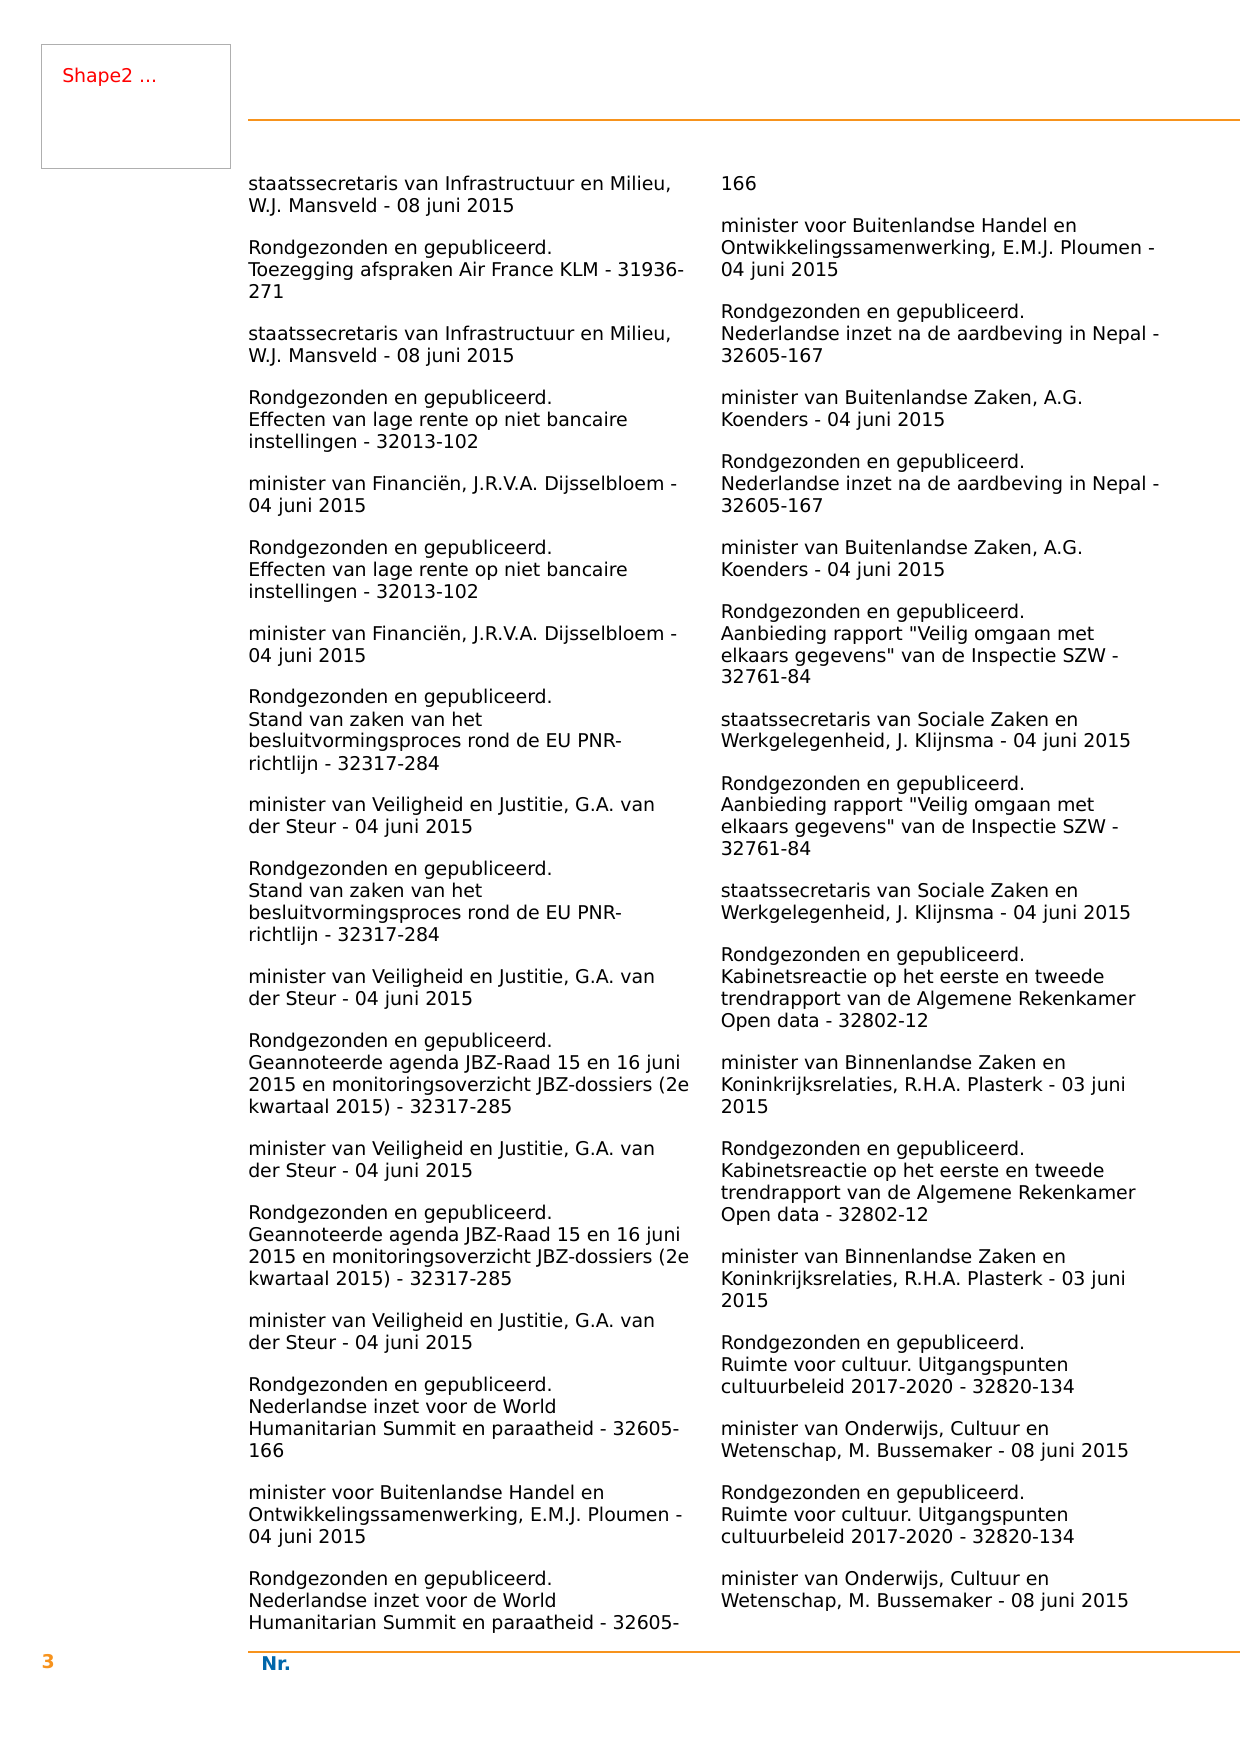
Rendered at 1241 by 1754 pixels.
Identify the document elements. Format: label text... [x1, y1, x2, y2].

text Nederlandse inzet voor de World Humanitarian Summit en paraatheid - 32605- [248, 1590, 691, 1634]
text Rondgezonden en gepubliceerd. [248, 1202, 691, 1224]
text minister van Financiën, J.R.V.A. Dijsselbloem - 04 juni 2015 [248, 473, 691, 517]
text staatssecretaris van Sociale Zaken en Werkgelegenheid, J. Klijnsma - 04 juni 2015 [721, 708, 1163, 752]
text Rondgezonden en gepubliceerd. [248, 237, 691, 259]
text Effecten van lage rente op niet bancaire instellingen - 32013-102 [248, 558, 691, 602]
text minister van Onderwijs, Cultuur en Wetenschap, M. Bussemaker - 08 juni 2015 [721, 1418, 1163, 1462]
text staatssecretaris van Sociale Zaken en Werkgelegenheid, J. Klijnsma - 04 juni 2015 [721, 880, 1163, 924]
text staatssecretaris van Infrastructuur en Milieu, W.J. Mansveld - 08 juni 2015 [248, 173, 691, 217]
text Rondgezonden en gepubliceerd. [721, 944, 1163, 966]
text Rondgezonden en gepubliceerd. [248, 387, 691, 409]
text Rondgezonden en gepubliceerd. [721, 301, 1163, 323]
text minister van Veiligheid en Justitie, G.A. van der Steur - 04 juni 2015 [248, 1310, 691, 1354]
text Rondgezonden en gepubliceerd. [721, 451, 1163, 473]
text Geannoteerde agenda JBZ-Raad 15 en 16 juni 2015 en monitoringsoverzicht JBZ-dossiers (2e kwartaal 2015) - 32317-285 [248, 1224, 691, 1290]
text Rondgezonden en gepubliceerd. [721, 1482, 1163, 1504]
text Rondgezonden en gepubliceerd. [721, 772, 1163, 794]
text 166 [721, 173, 1163, 195]
text minister van Onderwijs, Cultuur en Wetenschap, M. Bussemaker - 08 juni 2015 [721, 1568, 1163, 1612]
text minister van Buitenlandse Zaken, A.G. Koenders - 04 juni 2015 [721, 387, 1163, 431]
text Rondgezonden en gepubliceerd. [248, 537, 691, 558]
text Nederlandse inzet voor de World Humanitarian Summit en paraatheid - 32605-166 [248, 1396, 691, 1462]
text Nederlandse inzet na de aardbeving in Nepal - 32605-167 [721, 323, 1163, 367]
text Geannoteerde agenda JBZ-Raad 15 en 16 juni 2015 en monitoringsoverzicht JBZ-dossiers (2e kwartaal 2015) - 32317-285 [248, 1052, 691, 1118]
text Rondgezonden en gepubliceerd. [248, 686, 691, 708]
text Rondgezonden en gepubliceerd. [721, 601, 1163, 622]
text minister van Binnenlandse Zaken en Koninkrijksrelaties, R.H.A. Plasterk - 03 juni 2015 [721, 1052, 1163, 1118]
text Rondgezonden en gepubliceerd. [248, 858, 691, 880]
text Rondgezonden en gepubliceerd. [721, 1332, 1163, 1354]
text Rondgezonden en gepubliceerd. [248, 1568, 691, 1590]
text Ruimte voor cultuur. Uitgangspunten cultuurbeleid 2017-2020 - 32820-134 [721, 1504, 1163, 1548]
text Kabinetsreactie op het eerste en tweede trendrapport van de Algemene Rekenkamer Open data - 32802-12 [721, 1160, 1163, 1226]
text staatssecretaris van Infrastructuur en Milieu, W.J. Mansveld - 08 juni 2015 [248, 323, 691, 367]
text minister voor Buitenlandse Handel en Ontwikkelingssamenwerking, E.M.J. Ploumen - 04 juni 2015 [721, 215, 1163, 281]
text Aanbieding rapport "Veilig omgaan met elkaars gegevens" van de Inspectie SZW - 32761-84 [721, 794, 1163, 860]
text Aanbieding rapport "Veilig omgaan met elkaars gegevens" van de Inspectie SZW - 32761-84 [721, 622, 1163, 688]
text Rondgezonden en gepubliceerd. [248, 1374, 691, 1396]
text minister van Veiligheid en Justitie, G.A. van der Steur - 04 juni 2015 [248, 1138, 691, 1182]
text Ruimte voor cultuur. Uitgangspunten cultuurbeleid 2017-2020 - 32820-134 [721, 1354, 1163, 1398]
text minister van Veiligheid en Justitie, G.A. van der Steur - 04 juni 2015 [248, 966, 691, 1010]
text minister van Veiligheid en Justitie, G.A. van der Steur - 04 juni 2015 [248, 794, 691, 838]
text Rondgezonden en gepubliceerd. [721, 1138, 1163, 1160]
text Rondgezonden en gepubliceerd. [248, 1030, 691, 1052]
text Stand van zaken van het besluitvormingsproces rond de EU PNR-richtlijn - 32317-284 [248, 708, 691, 774]
text Kabinetsreactie op het eerste en tweede trendrapport van de Algemene Rekenkamer Open data - 32802-12 [721, 966, 1163, 1032]
text minister van Buitenlandse Zaken, A.G. Koenders - 04 juni 2015 [721, 537, 1163, 581]
text Nederlandse inzet na de aardbeving in Nepal - 32605-167 [721, 473, 1163, 517]
text Stand van zaken van het besluitvormingsproces rond de EU PNR-richtlijn - 32317-284 [248, 880, 691, 946]
text Toezegging afspraken Air France KLM - 31936-271 [248, 259, 691, 303]
text Effecten van lage rente op niet bancaire instellingen - 32013-102 [248, 409, 691, 453]
text minister voor Buitenlandse Handel en Ontwikkelingssamenwerking, E.M.J. Ploumen - 04 juni 2015 [248, 1482, 691, 1548]
text minister van Binnenlandse Zaken en Koninkrijksrelaties, R.H.A. Plasterk - 03 juni 2015 [721, 1246, 1163, 1312]
text minister van Financiën, J.R.V.A. Dijsselbloem - 04 juni 2015 [248, 622, 691, 666]
